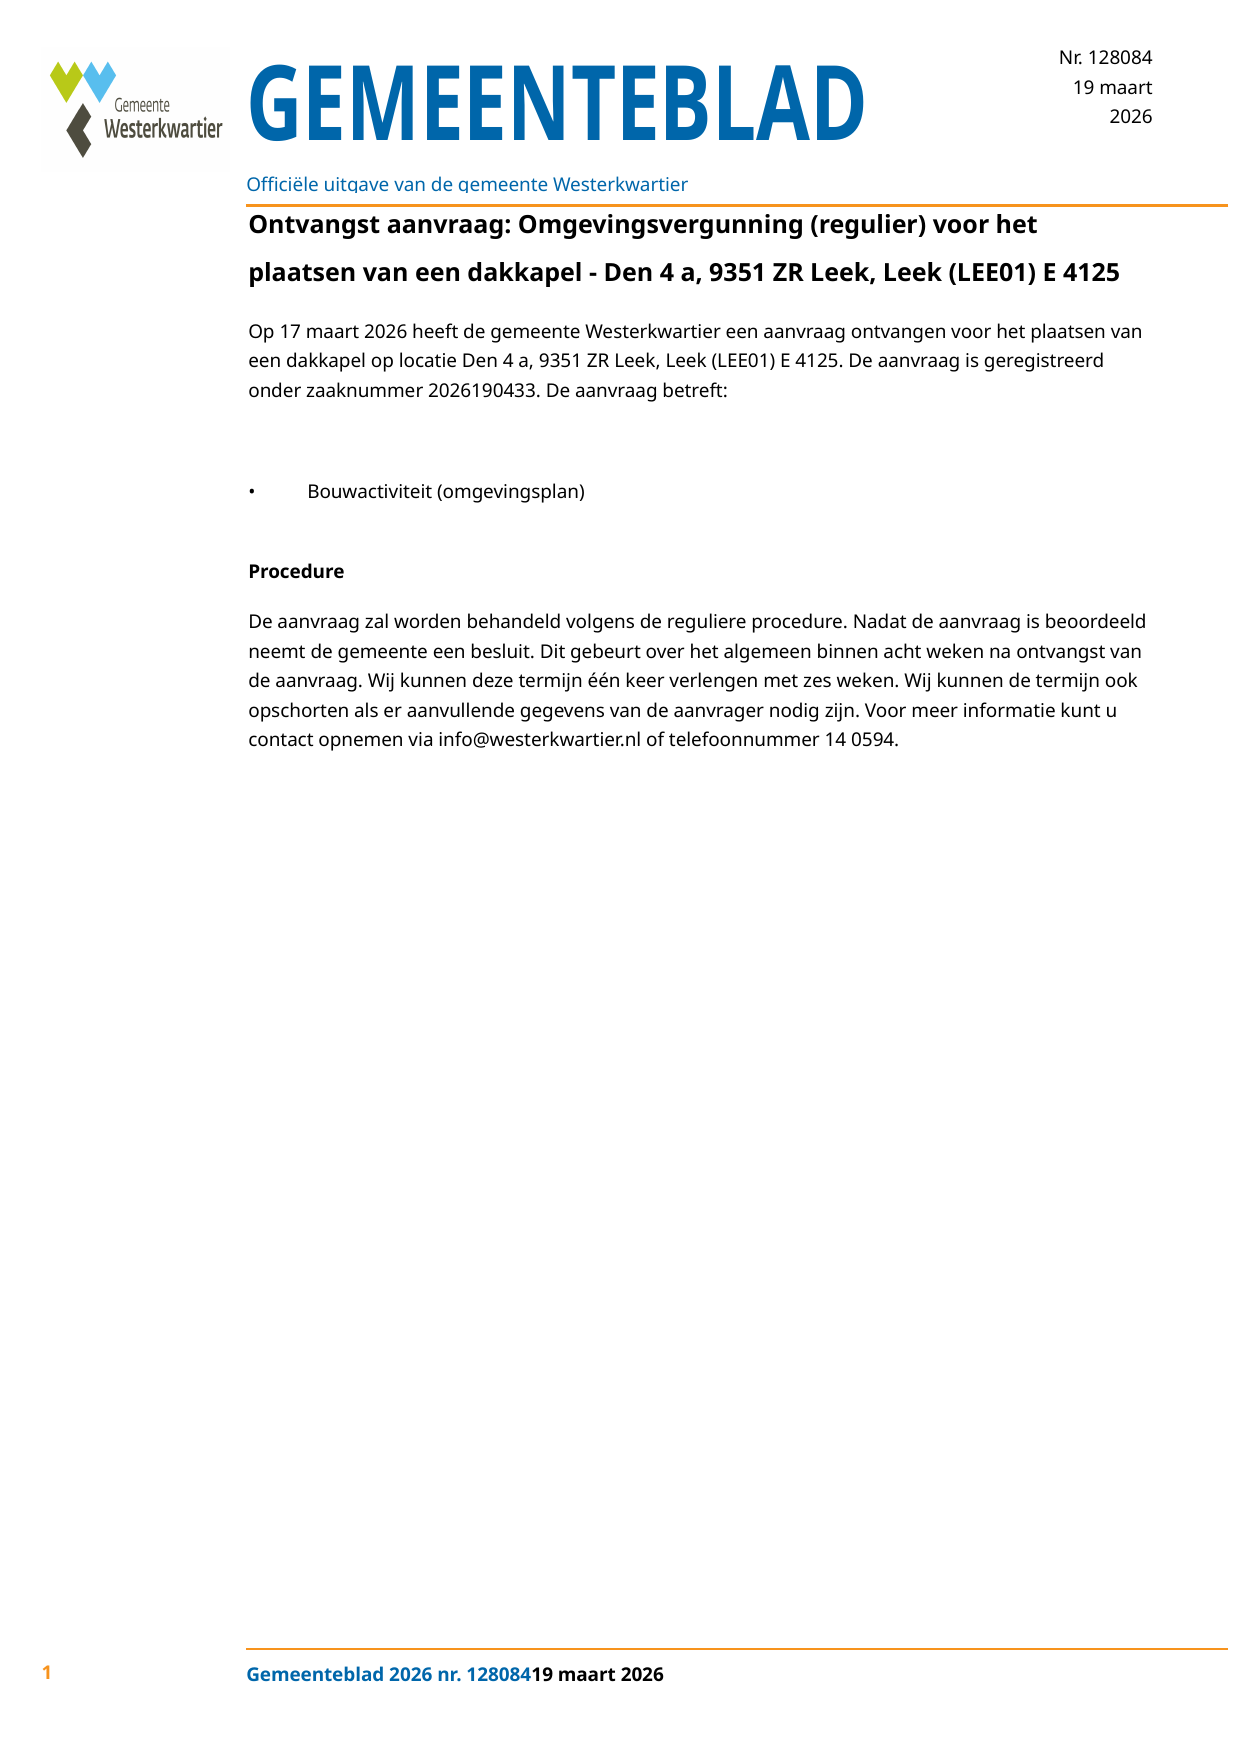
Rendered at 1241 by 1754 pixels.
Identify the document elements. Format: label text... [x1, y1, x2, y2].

text De aanvraag zal worden behandeld volgens de reguliere procedure. Nadat de aanvraag is beoordeeld neemt de gemeente een besluit. Dit gebeurt over het algemeen binnen acht weken na ontvangst van de aanvraag. Wij kunnen deze termijn één keer verlengen met zes weken. Wij kunnen de termijn ook opschorten als er aanvullende gegevens van de aanvrager nodig zijn. Voor meer informatie kunt u contact opnemen via info@westerkwartier.nl of telefoonnummer 14 0594. [248, 608, 1152, 752]
text Procedure [248, 558, 1152, 584]
text Op 17 maart 2026 heeft de gemeente Westerkwartier een aanvraag ontvangen voor het plaatsen van een dakkapel op locatie Den 4 a, 9351 ZR Leek, Leek (LEE01) E 4125. De aanvraag is geregistreerd onder zaaknummer 2026190433. De aanvraag betreft: [248, 318, 1152, 403]
text Ontvangst aanvraag: Omgevingsvergunning (regulier) voor het plaatsen van een dakkapel - Den 4 a, 9351 ZR Leek, Leek (LEE01) E 4125 [248, 207, 1152, 288]
list Bouwactiviteit (omgevingsplan) [248, 478, 1152, 504]
picture [41, 47, 231, 172]
